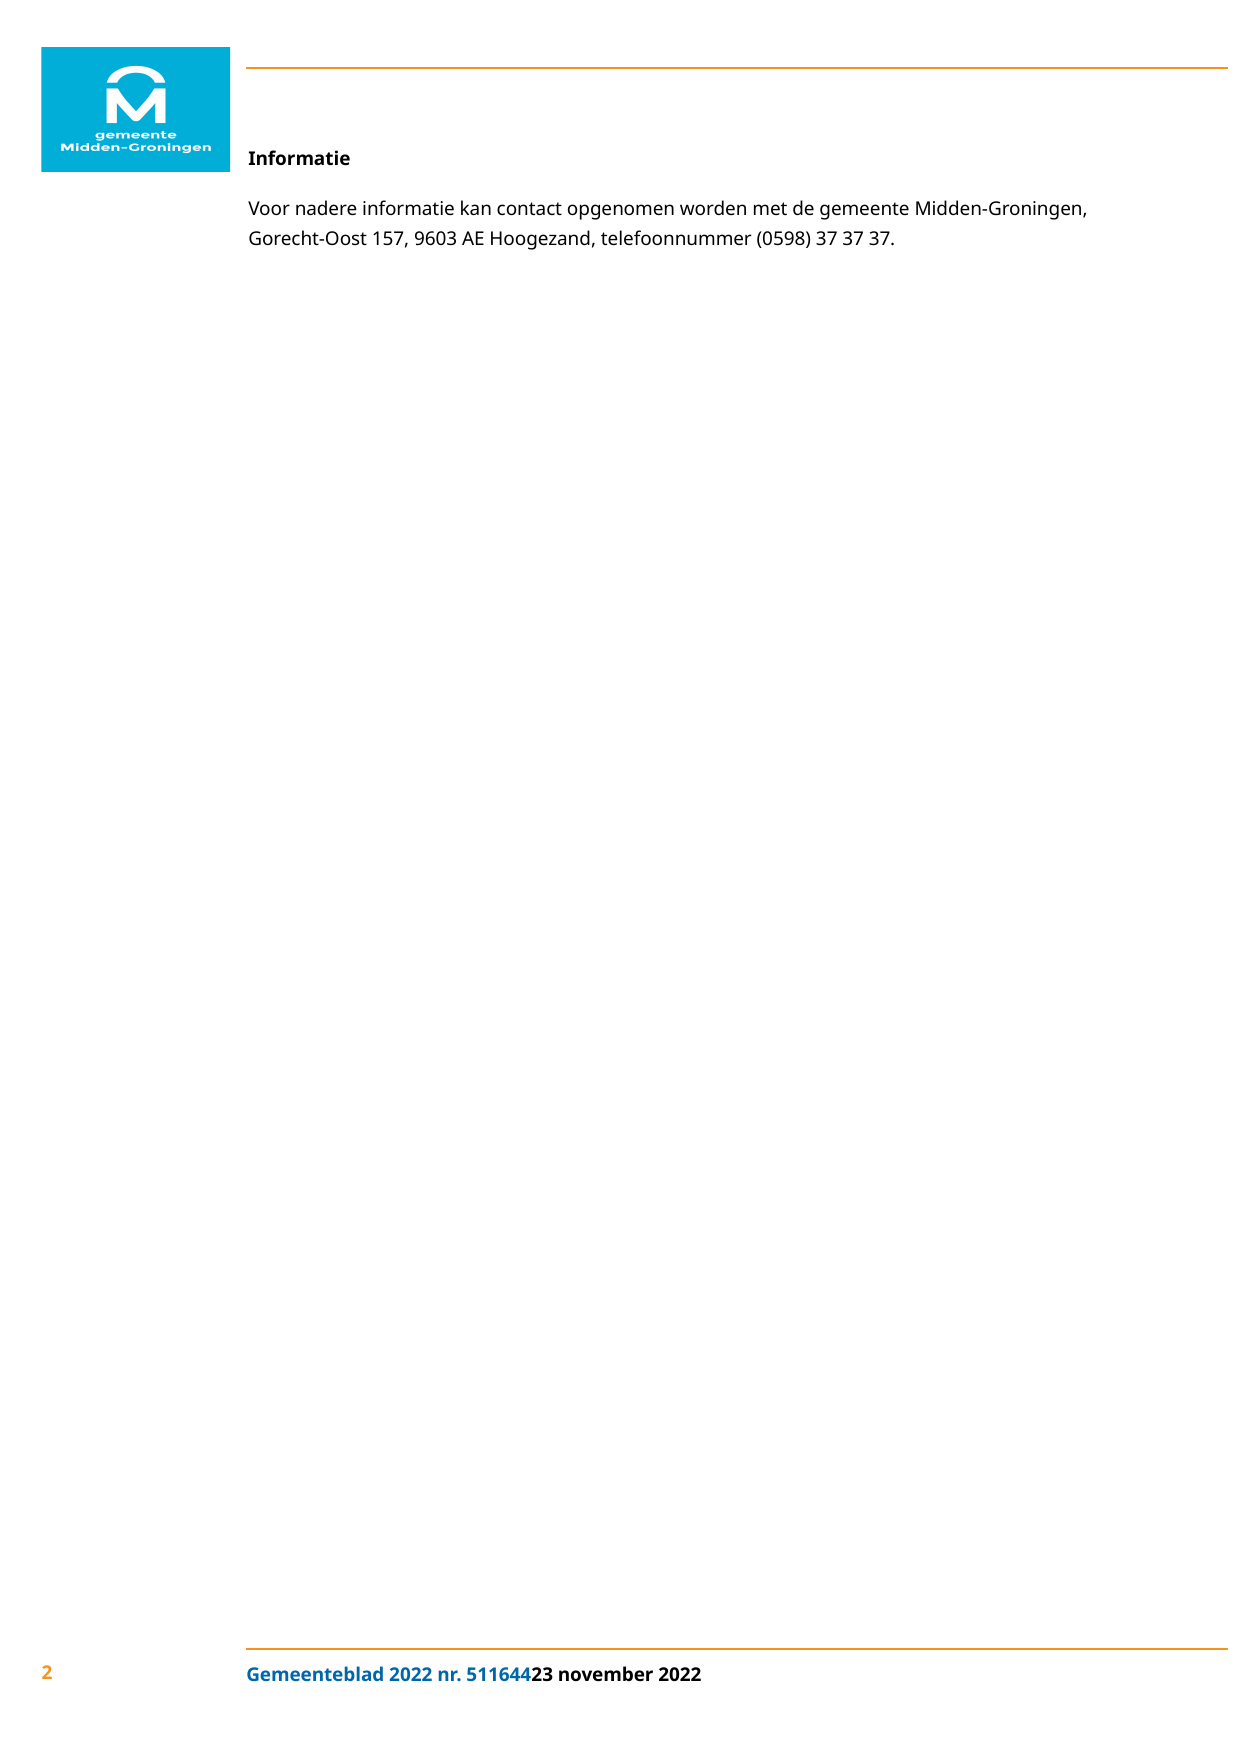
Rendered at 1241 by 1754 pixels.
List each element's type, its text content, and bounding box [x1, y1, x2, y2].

text Informatie [248, 145, 1152, 171]
picture [107, 89, 165, 122]
picture [184, 146, 190, 153]
text Voor nadere informatie kan contact opgenomen worden met de gemeente Midden-Groningen, Gorecht-Oost 157, 9603 AE Hoogezand, telefoonnummer (0598) 37 37 37. [248, 196, 1152, 251]
picture [108, 66, 164, 82]
